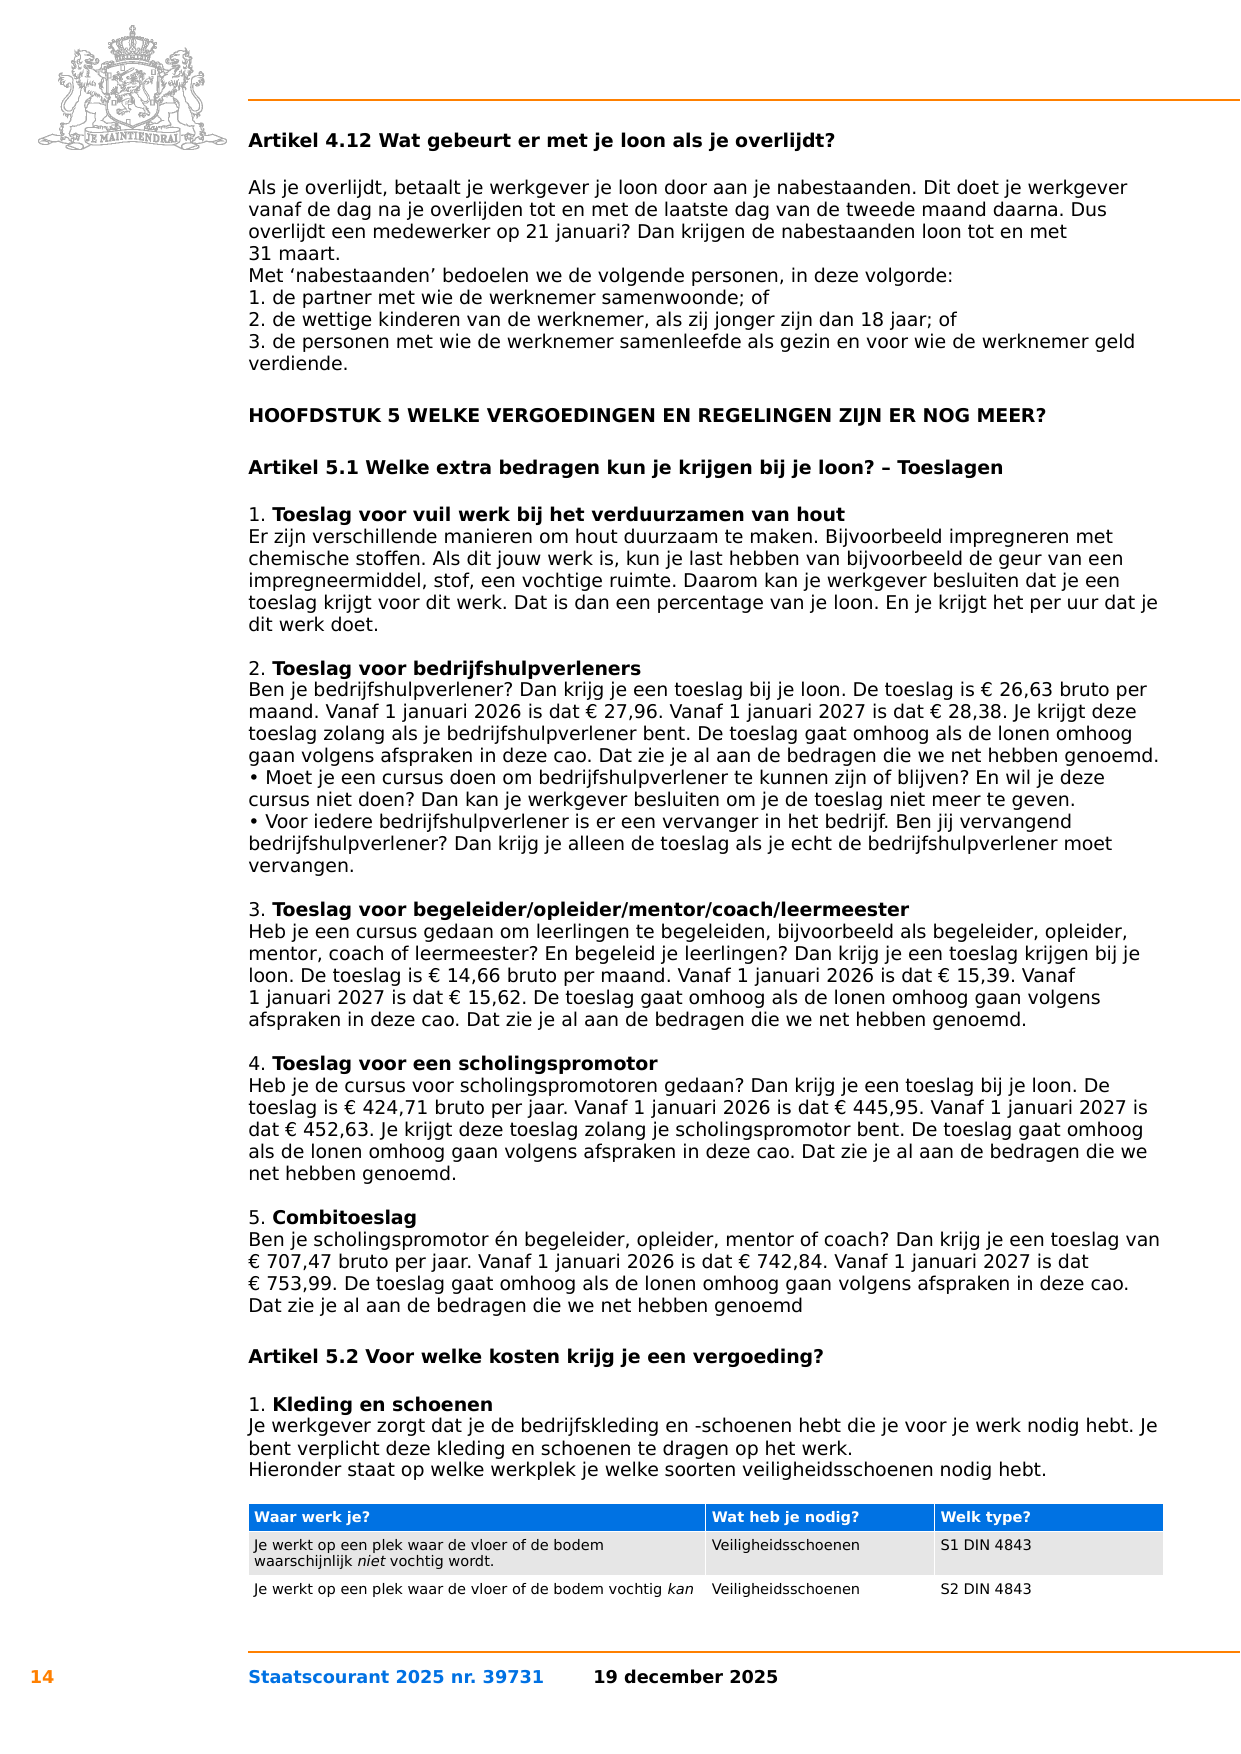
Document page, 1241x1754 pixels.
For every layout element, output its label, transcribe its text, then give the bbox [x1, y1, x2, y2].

text Je werkgever zorgt dat je de bedrijfskleding en -schoenen hebt die je voor je werk nodig hebt. Je bent verplicht deze kleding en schoenen te dragen op het werk. [248, 1415, 1163, 1459]
text • Moet je een cursus doen om bedrijfshulpverlener te kunnen zijn of blijven? En wil je deze cursus niet doen? Dan kan je werkgever besluiten om je de toeslag niet meer te geven. [248, 767, 1163, 811]
subtitle HOOFDSTUK 5 WELKE VERGOEDINGEN EN REGELINGEN ZIJN ER NOG MEER? [248, 405, 1163, 427]
text Als je overlijdt, betaalt je werkgever je loon door aan je nabestaanden. Dit doet je werkgever vanaf de dag na je overlijden tot en met de laatste dag van de tweede maand daarna. Dus overlijdt een medewerker op 21 januari? Dan krijgen de nabestaanden loon tot en met 31 maart. [248, 177, 1163, 265]
text Hieronder staat op welke werkplek je welke soorten veiligheidsschoenen nodig hebt. [248, 1459, 1163, 1481]
text 4. Toeslag voor een scholingspromotor [248, 1053, 1163, 1075]
text Ben je bedrijfshulpverlener? Dan krijg je een toeslag bij je loon. De toeslag is € 26,63 bruto per maand. Vanaf 1 januari 2026 is dat € 27,96. Vanaf 1 januari 2027 is dat € 28,38. Je krijgt deze toeslag zolang als je bedrijfshulpverlener bent. De toeslag gaat omhoog als de lonen omhoog gaan volgens afspraken in deze cao. Dat zie je al aan de bedragen die we net hebben genoemd. [248, 679, 1163, 767]
table_header Waar werk je? [249, 1504, 705, 1531]
subtitle Artikel 5.1 Welke extra bedragen kun je krijgen bij je loon? – Toeslagen [248, 457, 1163, 479]
text 5. Combitoeslag [248, 1207, 1163, 1228]
text Heb je de cursus voor scholingspromotoren gedaan? Dan krijg je een toeslag bij je loon. De toeslag is € 424,71 bruto per jaar. Vanaf 1 januari 2026 is dat € 445,95. Vanaf 1 januari 2027 is dat € 452,63. Je krijgt deze toeslag zolang je scholingspromotor bent. De toeslag gaat omhoog als de lonen omhoog gaan volgens afspraken in deze cao. Dat zie je al aan de bedragen die we net hebben genoemd. [248, 1075, 1163, 1185]
text Er zijn verschillende manieren om hout duurzaam te maken. Bijvoorbeeld impregneren met chemische stoffen. Als dit jouw werk is, kun je last hebben van bijvoorbeeld de geur van een impregneermiddel, stof, een vochtige ruimte. Daarom kan je werkgever besluiten dat je een toeslag krijgt voor dit werk. Dat is dan een percentage van je loon. En je krijgt het per uur dat je dit werk doet. [248, 526, 1163, 636]
table_cell Je werkt op een plek waar de vloer of de bodem vochtig kan [249, 1576, 705, 1602]
text Heb je een cursus gedaan om leerlingen te begeleiden, bijvoorbeeld als begeleider, opleider, mentor, coach of leermeester? En begeleid je leerlingen? Dan krijg je een toeslag krijgen bij je loon. De toeslag is € 14,66 bruto per maand. Vanaf 1 januari 2026 is dat € 15,39. Vanaf 1 januari 2027 is dat € 15,62. De toeslag gaat omhoog als de lonen omhoog gaan volgens afspraken in deze cao. Dat zie je al aan de bedragen die we net hebben genoemd. [248, 921, 1163, 1031]
text 1. de partner met wie de werknemer samenwoonde; of [248, 287, 1163, 309]
text 3. Toeslag voor begeleider/opleider/mentor/coach/leermeester [248, 899, 1163, 921]
text Met ‘nabestaanden’ bedoelen we de volgende personen, in deze volgorde: [248, 265, 1163, 287]
text 2. Toeslag voor bedrijfshulpverleners [248, 657, 1163, 679]
table_cell S2 DIN 4843 [935, 1576, 1163, 1602]
text 1. Toeslag voor vuil werk bij het verduurzamen van hout [248, 504, 1163, 526]
table_cell Veiligheidsschoenen [706, 1576, 934, 1602]
table_header Welk type? [935, 1504, 1163, 1531]
subtitle Artikel 4.12 Wat gebeurt er met je loon als je overlijdt? [248, 130, 1163, 152]
table_cell Veiligheidsschoenen [706, 1532, 934, 1575]
table_header Wat heb je nodig? [706, 1504, 934, 1531]
text 1. Kleding en schoenen [248, 1393, 1163, 1415]
text Ben je scholingspromotor én begeleider, opleider, mentor of coach? Dan krijg je een toeslag van € 707,47 bruto per jaar. Vanaf 1 januari 2026 is dat € 742,84. Vanaf 1 januari 2027 is dat € 753,99. De toeslag gaat omhoog als de lonen omhoog gaan volgens afspraken in deze cao. Dat zie je al aan de bedragen die we net hebben genoemd [248, 1228, 1163, 1316]
subtitle Artikel 5.2 Voor welke kosten krijg je een vergoeding? [248, 1346, 1163, 1368]
text 2. de wettige kinderen van de werknemer, als zij jonger zijn dan 18 jaar; of [248, 309, 1163, 331]
text 3. de personen met wie de werknemer samenleefde als gezin en voor wie de werknemer geld verdiende. [248, 331, 1163, 375]
text • Voor iedere bedrijfshulpverlener is er een vervanger in het bedrijf. Ben jij vervangend bedrijfshulpverlener? Dan krijg je alleen de toeslag als je echt de bedrijfshulpverlener moet vervangen. [248, 811, 1163, 877]
picture [38, 25, 227, 150]
table_cell S1 DIN 4843 [935, 1532, 1163, 1575]
table_cell Je werkt op een plek waar de vloer of de bodem waarschijnlijk niet vochtig wordt. [249, 1532, 705, 1575]
